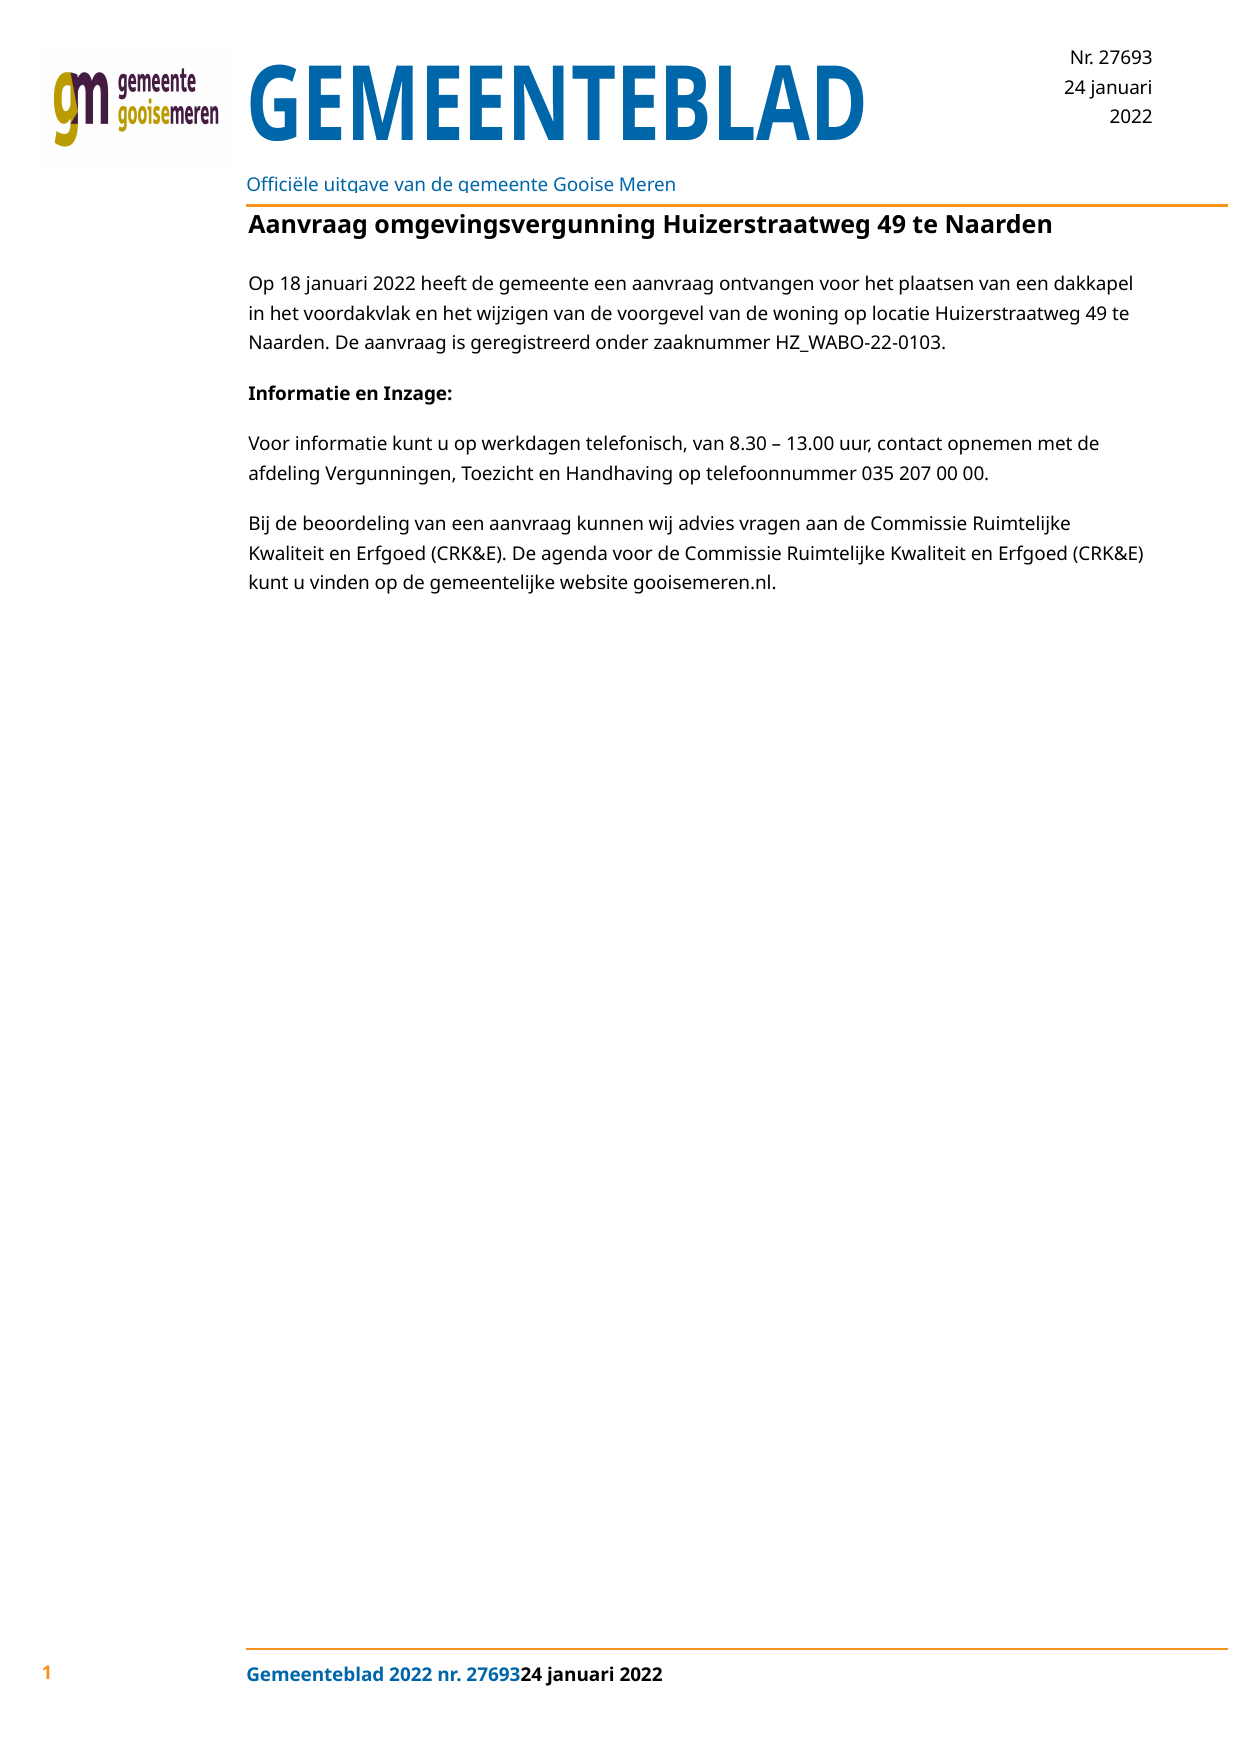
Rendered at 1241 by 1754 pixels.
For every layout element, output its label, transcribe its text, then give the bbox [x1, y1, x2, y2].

text Op 18 januari 2022 heeft de gemeente een aanvraag ontvangen voor het plaatsen van een dakkapel in het voordakvlak en het wijzigen van de voorgevel van de woning op locatie Huizerstraatweg 49 te Naarden. De aanvraag is geregistreerd onder zaaknummer HZ_WABO-22-0103. [248, 270, 1152, 355]
text Voor informatie kunt u op werkdagen telefonisch, van 8.30 – 13.00 uur, contact opnemen met de afdeling Vergunningen, Toezicht en Handhaving op telefoonnummer 035 207 00 00. [248, 430, 1152, 486]
text Bij de beoordeling van een aanvraag kunnen wij advies vragen aan de Commissie Ruimtelijke Kwaliteit en Erfgoed (CRK&E). De agenda voor de Commissie Ruimtelijke Kwaliteit en Erfgoed (CRK&E) kunt u vinden op de gemeentelijke website gooisemeren.nl. [248, 510, 1152, 595]
text Aanvraag omgevingsvergunning Huizerstraatweg 49 te Naarden [248, 207, 1152, 241]
picture [41, 47, 231, 172]
text Informatie en Inzage: [248, 380, 1152, 406]
